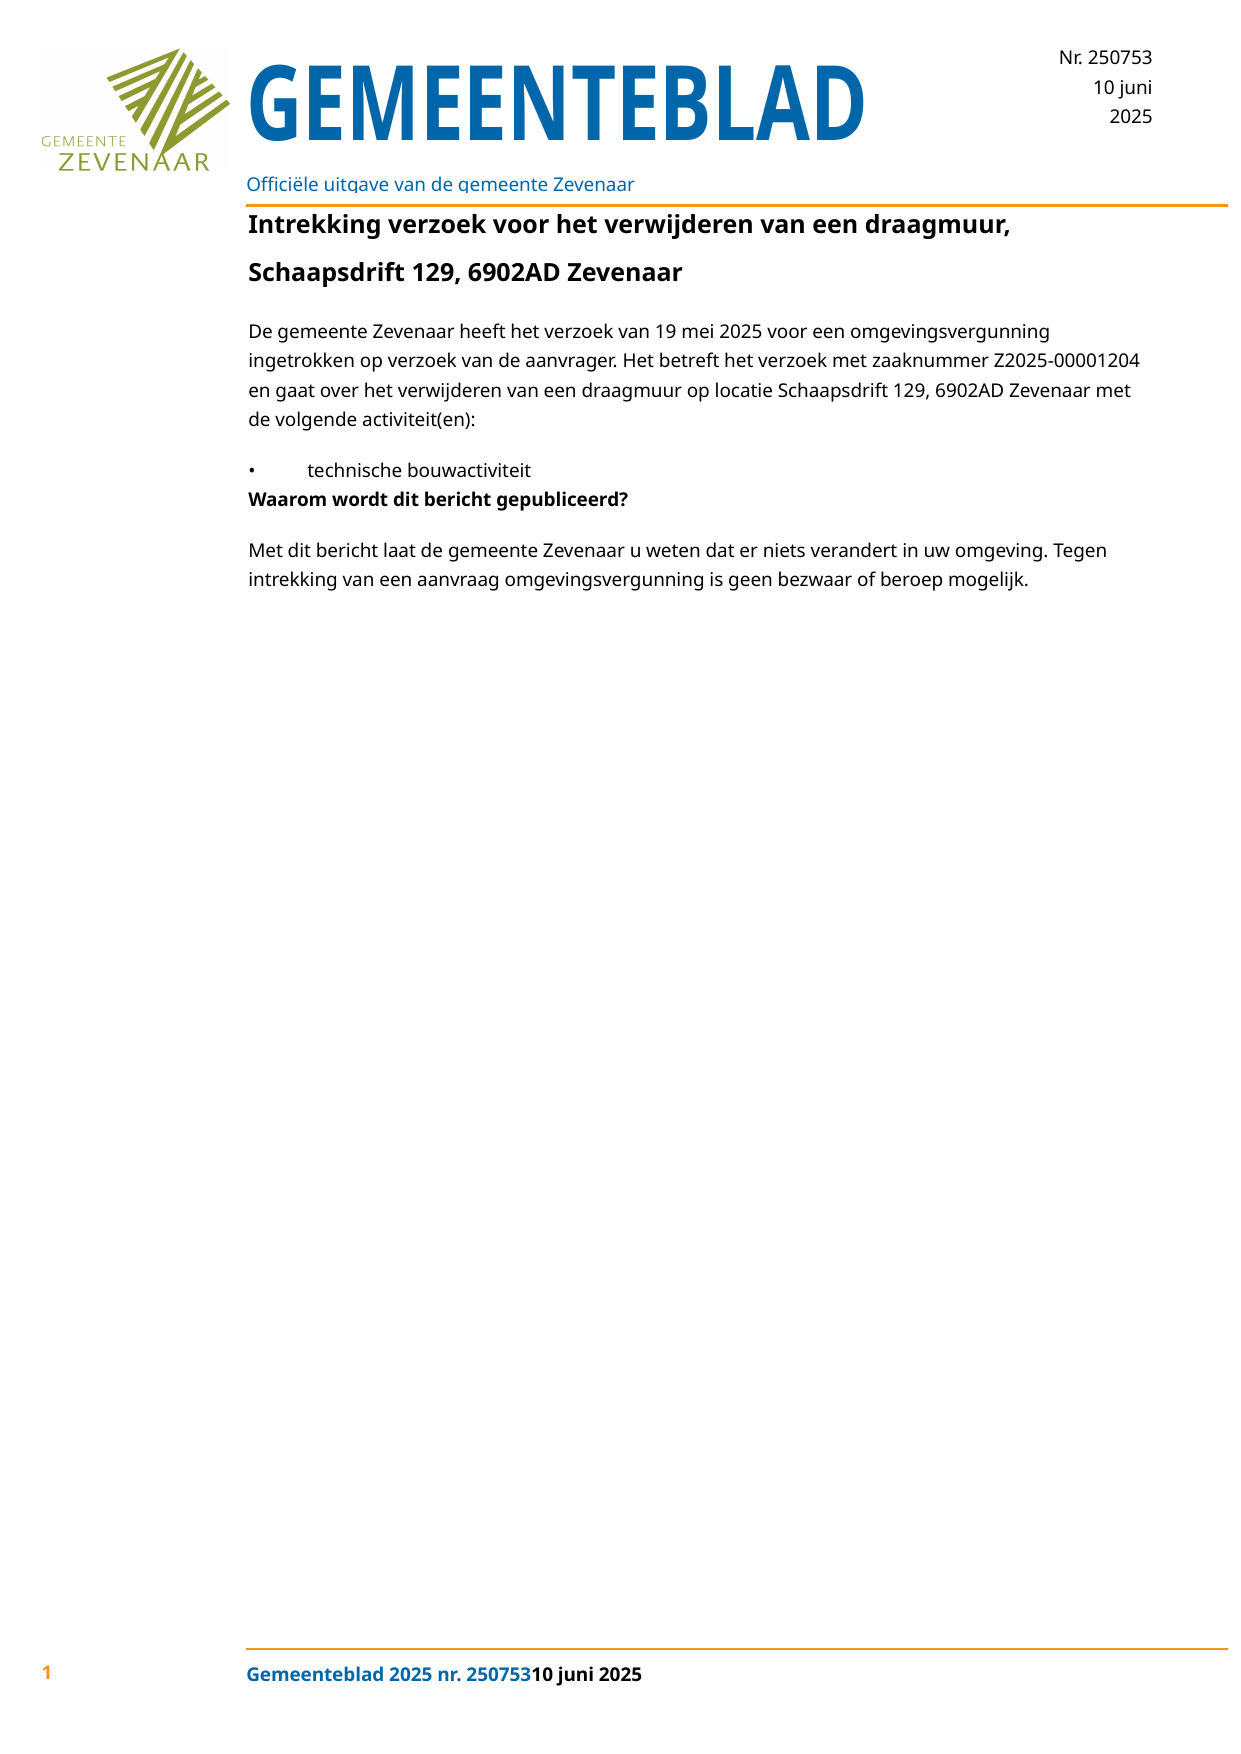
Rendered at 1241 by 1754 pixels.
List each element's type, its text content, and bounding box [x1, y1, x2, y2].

text Met dit bericht laat de gemeente Zevenaar u weten dat er niets verandert in uw omgeving. Tegen intrekking van een aanvraag omgevingsvergunning is geen bezwaar of beroep mogelijk. [248, 537, 1152, 592]
list technische bouwactiviteit [248, 457, 1152, 483]
text Waarom wordt dit bericht gepubliceerd? [248, 487, 1152, 512]
picture [41, 47, 231, 172]
text Intrekking verzoek voor het verwijderen van een draagmuur, Schaapsdrift 129, 6902AD Zevenaar [248, 207, 1152, 288]
text De gemeente Zevenaar heeft het verzoek van 19 mei 2025 voor een omgevingsvergunning ingetrokken op verzoek van de aanvrager. Het betreft het verzoek met zaaknummer Z2025-00001204 en gaat over het verwijderen van een draagmuur op locatie Schaapsdrift 129, 6902AD Zevenaar met de volgende activiteit(en): [248, 318, 1152, 432]
